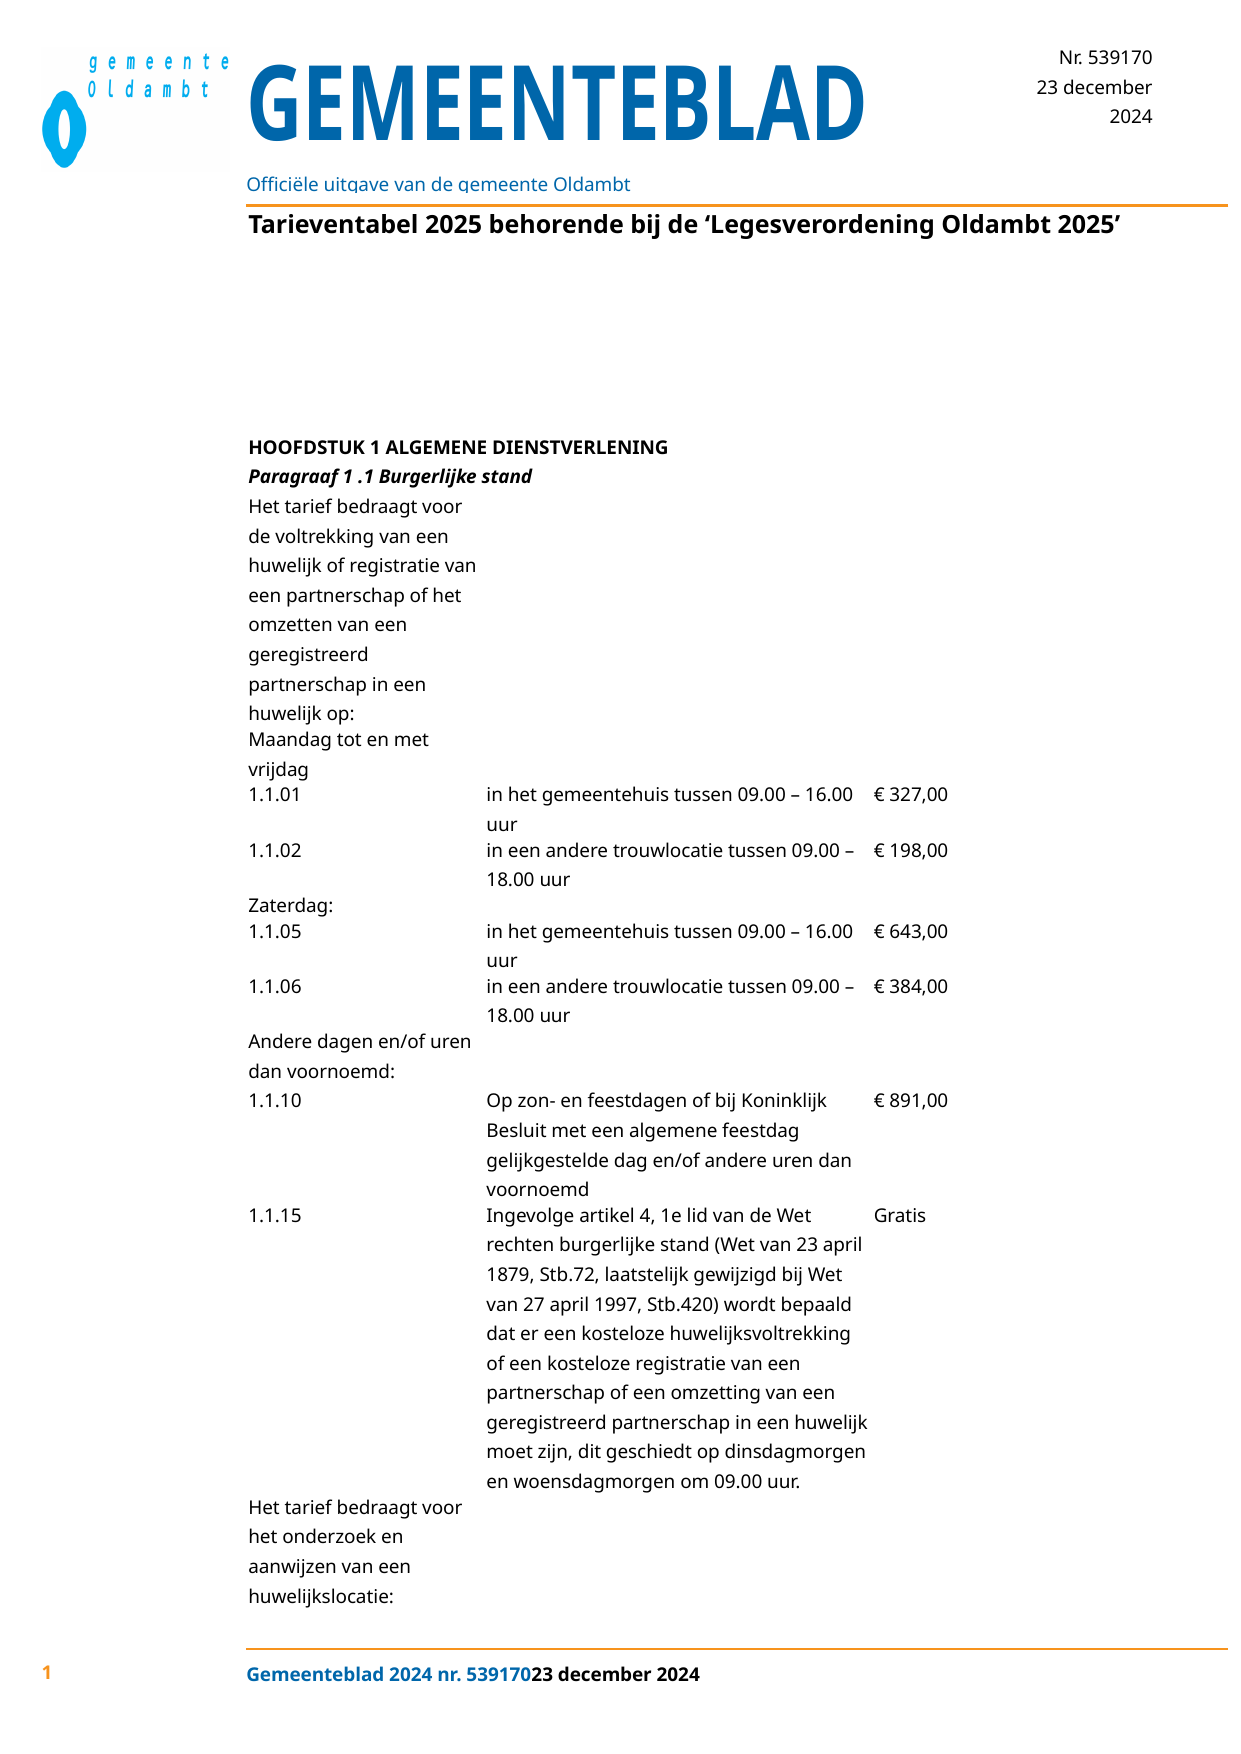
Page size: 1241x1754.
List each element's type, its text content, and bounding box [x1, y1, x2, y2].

table_header [874, 493, 1152, 726]
table_cell 1.1.01 [248, 781, 486, 837]
table_cell € 891,00 [874, 1029, 1152, 1202]
table_cell 1.1.15 [248, 1202, 486, 1494]
table_cell Zaterdag: [248, 892, 486, 918]
table_header [486, 493, 873, 726]
table_cell Het tarief bedraagt voor het onderzoek en aanwijzen van een huwelijkslocatie: [248, 1494, 486, 1608]
text HOOFDSTUK 1 ALGEMENE DIENSTVERLENING [248, 434, 1152, 460]
text Tarieventabel 2025 behorende bij de ‘Legesverordening Oldambt 2025’ [248, 207, 1152, 241]
table_cell 1.1.05 [248, 918, 486, 973]
table_cell 1.1.06 [248, 973, 486, 1028]
table_cell € 327,00 [874, 781, 1152, 837]
table_cell Gratis [874, 1202, 1152, 1494]
table_cell Op zon- en feestdagen of bij Koninklijk Besluit met een algemene feestdag gelijkgestelde dag en/of andere uren dan voornoemd [486, 1029, 873, 1202]
table_cell [874, 1494, 1152, 1608]
table_cell [874, 726, 1152, 781]
text Paragraaf 1 .1 Burgerlijke stand [248, 464, 1152, 489]
table_header Het tarief bedraagt voor de voltrekking van een huwelijk of registratie van een partnerschap of het omzetten van een geregistreerd partnerschap in een huwelijk op: [248, 493, 486, 726]
table_cell € 198,00 [874, 837, 1152, 892]
table_cell € 384,00 [874, 973, 1152, 1028]
table_cell Andere dagen en/of uren dan voornoemd: 1.1.10 [248, 1029, 486, 1202]
table_cell 1.1.02 [248, 837, 486, 892]
table_cell € 643,00 [874, 918, 1152, 973]
table_cell in een andere trouwlocatie tussen 09.00 – 18.00 uur [486, 837, 873, 892]
table_cell in het gemeentehuis tussen 09.00 – 16.00 uur [486, 781, 873, 837]
table_cell [486, 892, 873, 918]
table_cell in een andere trouwlocatie tussen 09.00 – 18.00 uur [486, 973, 873, 1028]
table_cell in het gemeentehuis tussen 09.00 – 16.00 uur [486, 918, 873, 973]
table_cell Maandag tot en met vrijdag [248, 726, 486, 781]
table_cell [874, 892, 1152, 918]
table_cell [486, 726, 873, 781]
picture [41, 47, 231, 172]
table_cell [486, 1494, 873, 1608]
table_cell Ingevolge artikel 4, 1e lid van de Wet rechten burgerlijke stand (Wet van 23 april 1879, Stb.72, laatstelijk gewijzigd bij Wet van 27 april 1997, Stb.420) wordt bepaald dat er een kosteloze huwelijksvoltrekking of een kosteloze registratie van een partnerschap of een omzetting van een geregistreerd partnerschap in een huwelijk moet zijn, dit geschiedt op dinsdagmorgen en woensdagmorgen om 09.00 uur. [486, 1202, 873, 1494]
